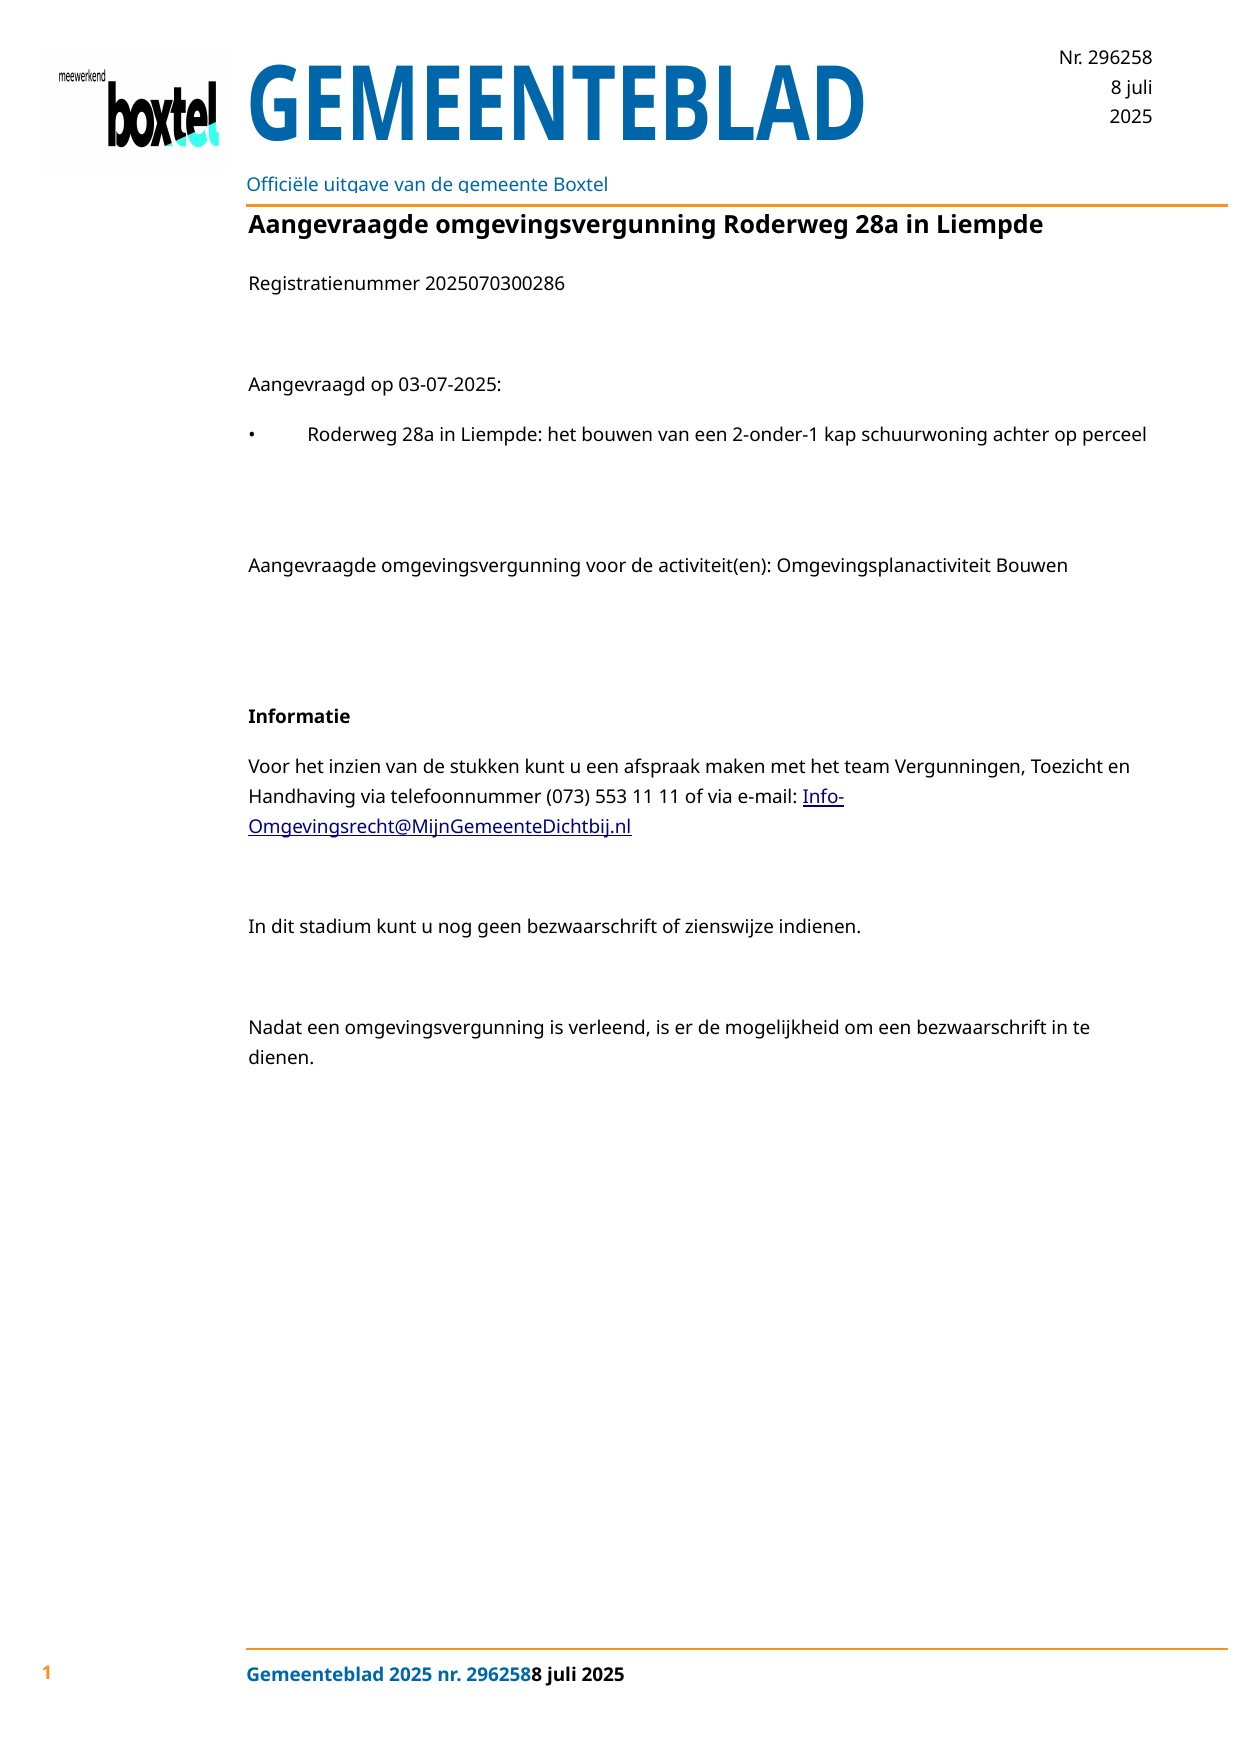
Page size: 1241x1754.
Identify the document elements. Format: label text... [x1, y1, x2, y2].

text Informatie [248, 703, 1152, 729]
text Voor het inzien van de stukken kunt u een afspraak maken met het team Vergunningen, Toezicht en Handhaving via telefoonnummer (073) 553 11 11 of via e-mail: Info-Omgevingsrecht@MijnGemeenteDichtbij.nl [248, 754, 1152, 838]
text Aangevraagde omgevingsvergunning Roderweg 28a in Liempde [248, 207, 1152, 241]
text Aangevraagd op 03-07-2025: [248, 371, 1152, 397]
text Nadat een omgevingsvergunning is verleend, is er de mogelijkheid om een bezwaarschrift in te dienen. [248, 1014, 1152, 1070]
picture [41, 47, 231, 172]
text Registratienummer 2025070300286 [248, 270, 1152, 296]
text In dit stadium kunt u nog geen bezwaarschrift of zienswijze indienen. [248, 914, 1152, 939]
list Roderweg 28a in Liempde: het bouwen van een 2-onder-1 kap schuurwoning achter op perceel [248, 422, 1152, 447]
text Aangevraagde omgevingsvergunning voor de activiteit(en): Omgevingsplanactiviteit Bouwen [248, 552, 1152, 578]
